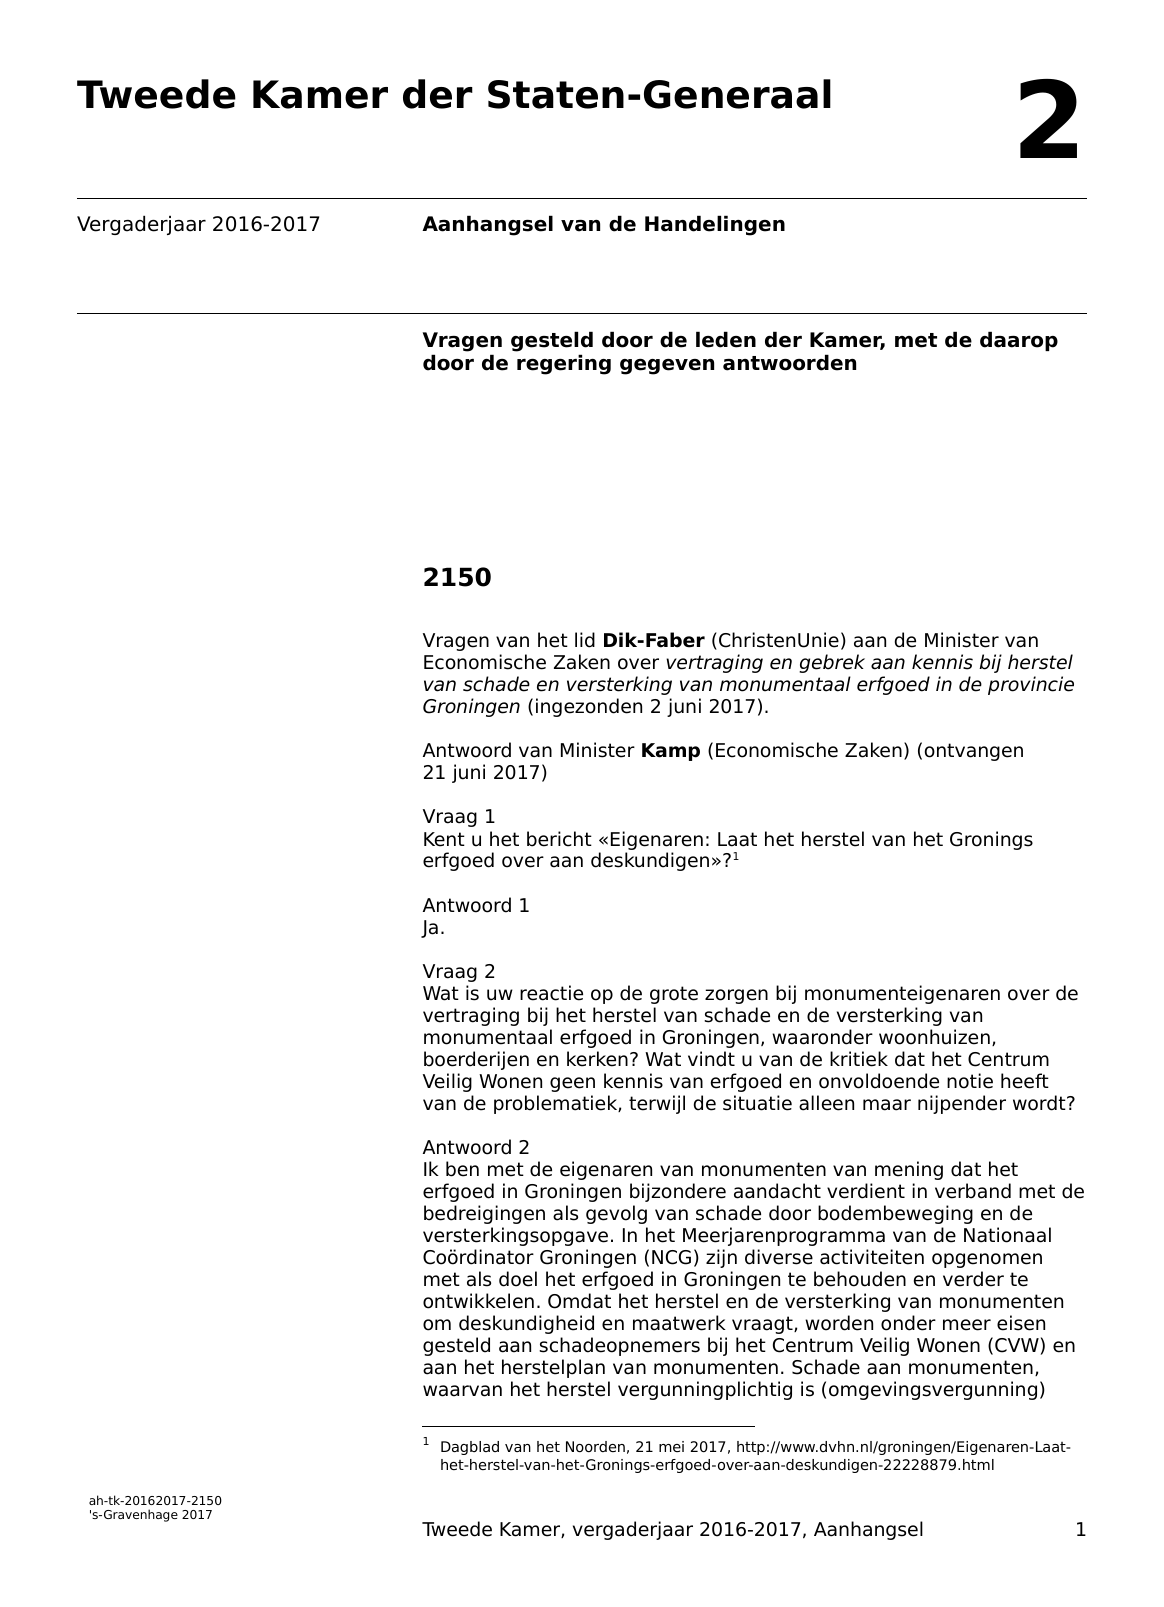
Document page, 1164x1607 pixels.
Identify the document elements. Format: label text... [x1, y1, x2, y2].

text Ja. [422, 917, 1087, 938]
table_cell Vragen gesteld door de leden der Kamer, met de daarop door de regering gegeven antwoorden [422, 314, 1087, 375]
text 2150 [422, 563, 1087, 592]
text Antwoord 1 [422, 894, 1087, 917]
text Ik ben met de eigenaren van monumenten van mening dat het erfgoed in Groningen bijzondere aandacht verdient in verband met de bedreigingen als gevolg van schade door bodembeweging en de versterkingsopgave. In het Meerjarenprogramma van de Nationaal Coördinator Groningen (NCG) zijn diverse activiteiten opgenomen met als doel het erfgoed in Groningen te behouden en verder te ontwikkelen. Omdat het herstel en de versterking van monumenten om deskundigheid en maatwerk vraagt, worden onder meer eisen gesteld aan schadeopnemers bij het Centrum Veilig Wonen (CVW) en aan het herstelplan van monumenten. Schade aan monumenten, waarvan het herstel vergunningplichtig is (omgevingsvergunning) [422, 1159, 1087, 1401]
table_cell Vergaderjaar 2016-2017 [77, 199, 422, 313]
text Wat is uw reactie op de grote zorgen bij monumenteigenaren over de vertraging bij het herstel van schade en de versterking van monumentaal erfgoed in Groningen, waaronder woonhuizen, boerderijen en kerken? Wat vindt u van de kritiek dat het Centrum Veilig Wonen geen kennis van erfgoed en onvoldoende notie heeft van de problematiek, terwijl de situatie alleen maar nijpender wordt? [422, 983, 1087, 1114]
text 's-Gravenhage 2017 [88, 1508, 323, 1522]
table_header Tweede Kamer der Staten-Generaal [77, 59, 886, 198]
table_cell Aanhangsel van de Handelingen [422, 199, 1087, 313]
text Kent u het bericht «Eigenaren: Laat het herstel van het Gronings erfgoed over aan deskundigen»? [422, 828, 1087, 872]
text Antwoord 2 [422, 1137, 1087, 1159]
text Vraag 2 [422, 961, 1087, 983]
text ah-tk-20162017-2150 [88, 1494, 323, 1508]
text Dagblad van het Noorden, 21 mei 2017, http://www.dvhn.nl/groningen/Eigenaren-Laat-het-herstel-van-het-Gronings-erfgoed-over-aan-deskundigen-22228879.html [422, 1435, 1087, 1474]
table_header 2 [886, 59, 1087, 198]
text Vraag 1 [422, 806, 1087, 828]
text Antwoord van Minister Kamp (Economische Zaken) (ontvangen 21 juni 2017) [422, 740, 1087, 784]
text Vragen van het lid Dik-Faber (ChristenUnie) aan de Minister van Economische Zaken over vertraging en gebrek aan kennis bij herstel van schade en versterking van monumentaal erfgoed in de provincie Groningen (ingezonden 2 juni 2017). [422, 630, 1087, 718]
table_cell [77, 314, 422, 375]
